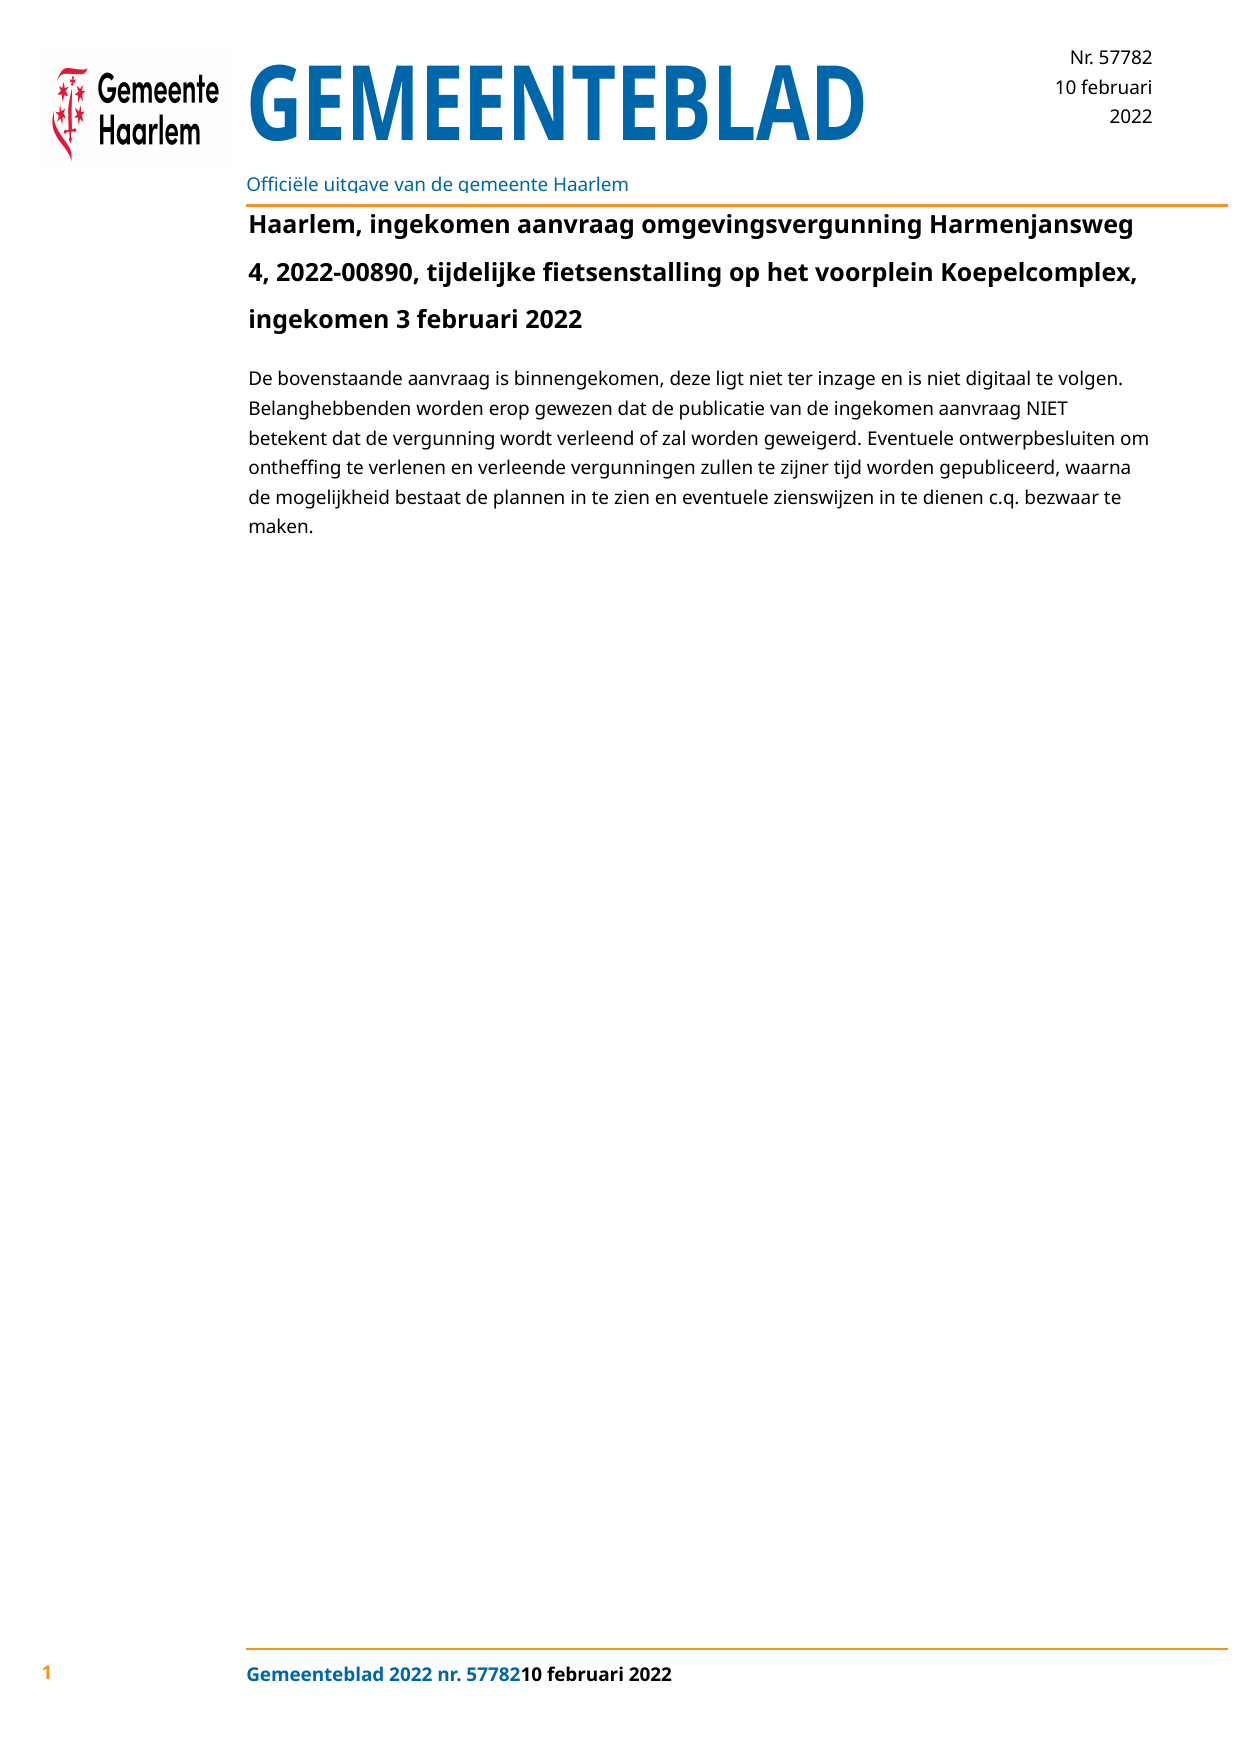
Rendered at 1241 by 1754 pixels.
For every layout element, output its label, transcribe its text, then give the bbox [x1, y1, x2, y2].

picture [41, 47, 231, 172]
text Haarlem, ingekomen aanvraag omgevingsvergunning Harmenjansweg 4, 2022-00890, tijdelijke fietsenstalling op het voorplein Koepelcomplex, ingekomen 3 februari 2022 [248, 207, 1152, 336]
text De bovenstaande aanvraag is binnengekomen, deze ligt niet ter inzage en is niet digitaal te volgen. Belanghebbenden worden erop gewezen dat de publicatie van de ingekomen aanvraag NIET betekent dat de vergunning wordt verleend of zal worden geweigerd. Eventuele ontwerpbesluiten om ontheffing te verlenen en verleende vergunningen zullen te zijner tijd worden gepubliceerd, waarna de mogelijkheid bestaat de plannen in te zien en eventuele zienswijzen in te dienen c.q. bezwaar te maken. [248, 366, 1152, 539]
